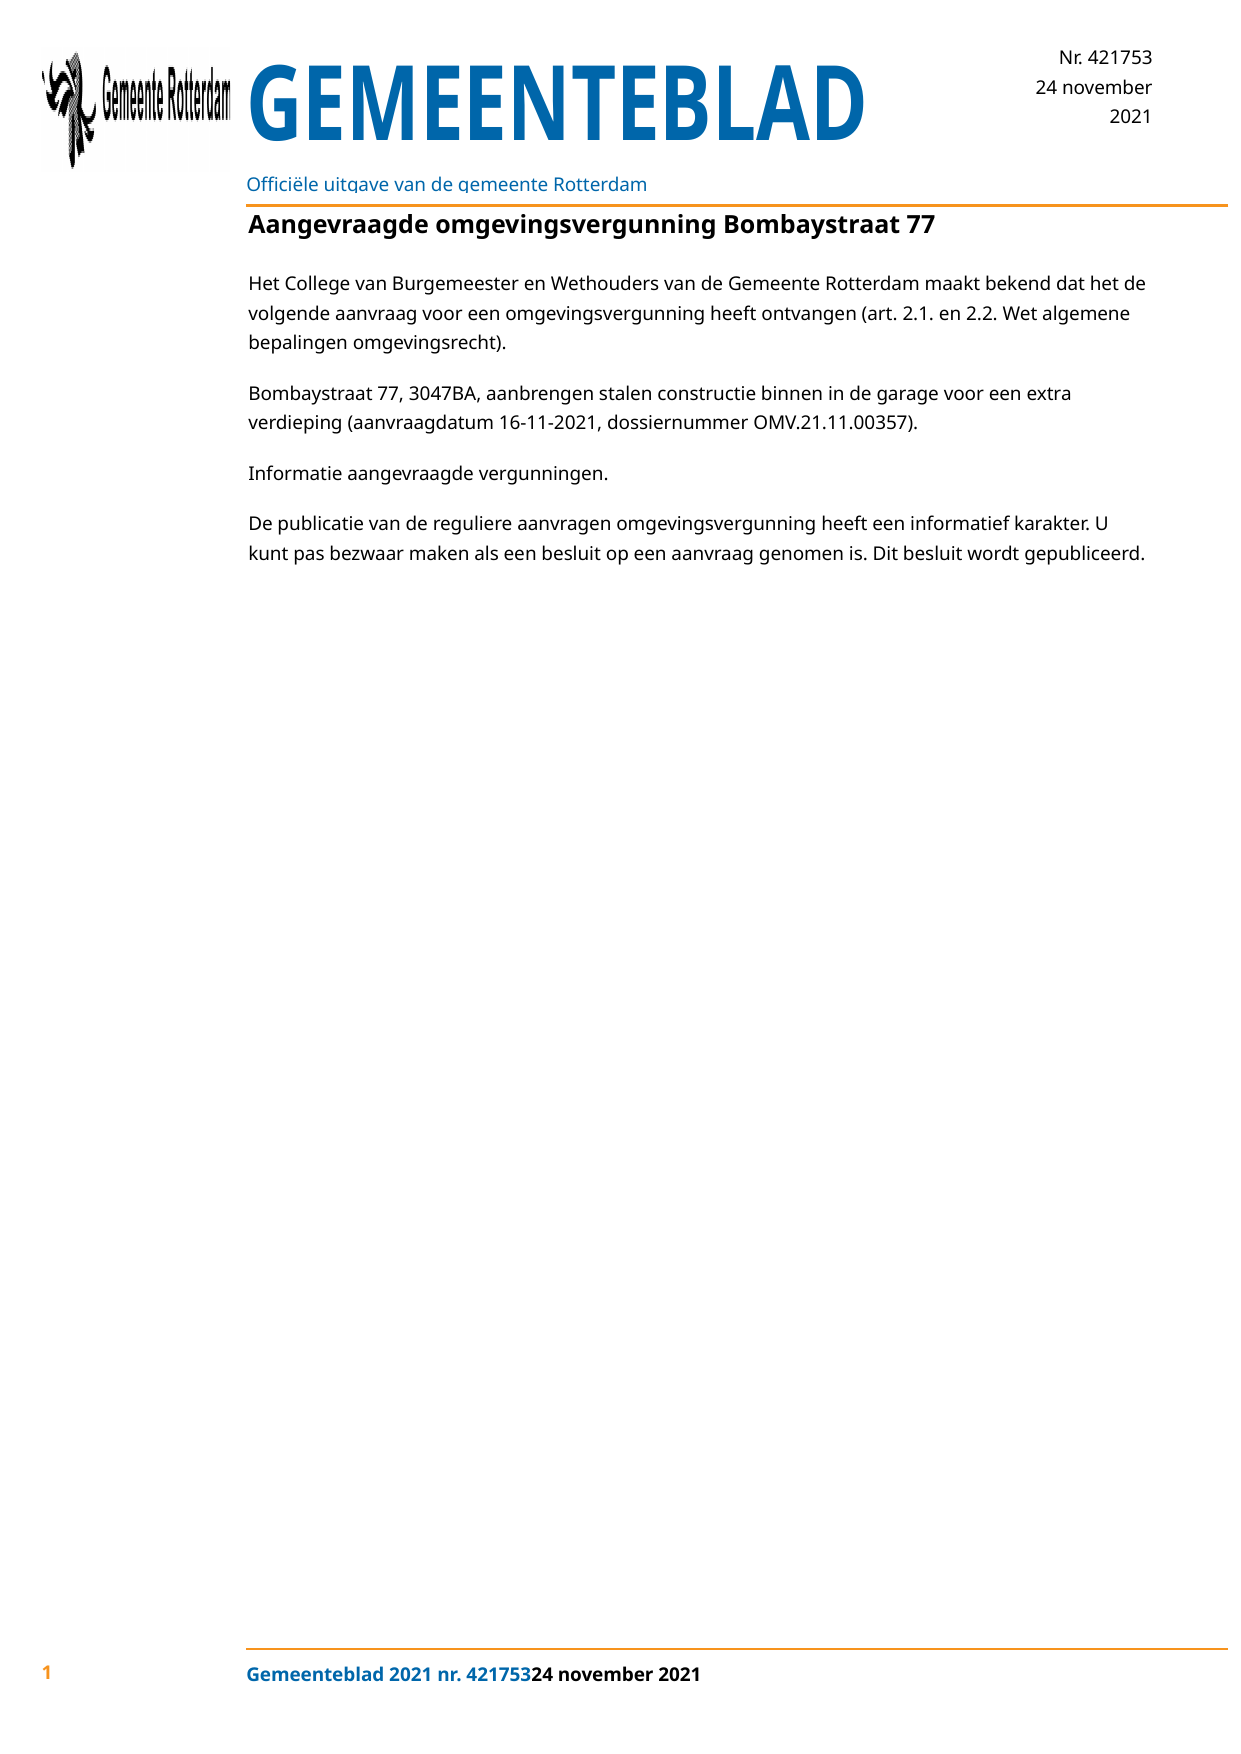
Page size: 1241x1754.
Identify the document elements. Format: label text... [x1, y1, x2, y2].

text Aangevraagde omgevingsvergunning Bombaystraat 77 [248, 207, 1152, 241]
text Bombaystraat 77, 3047BA, aanbrengen stalen constructie binnen in de garage voor een extra verdieping (aanvraagdatum 16-11-2021, dossiernummer OMV.21.11.00357). [248, 380, 1152, 435]
text De publicatie van de reguliere aanvragen omgevingsvergunning heeft een informatief karakter. U kunt pas bezwaar maken als een besluit op een aanvraag genomen is. Dit besluit wordt gepubliceerd. [248, 510, 1152, 566]
text Het College van Burgemeester en Wethouders van de Gemeente Rotterdam maakt bekend dat het de volgende aanvraag voor een omgevingsvergunning heeft ontvangen (art. 2.1. en 2.2. Wet algemene bepalingen omgevingsrecht). [248, 270, 1152, 355]
text Informatie aangevraagde vergunningen. [248, 460, 1152, 486]
picture [41, 47, 231, 172]
